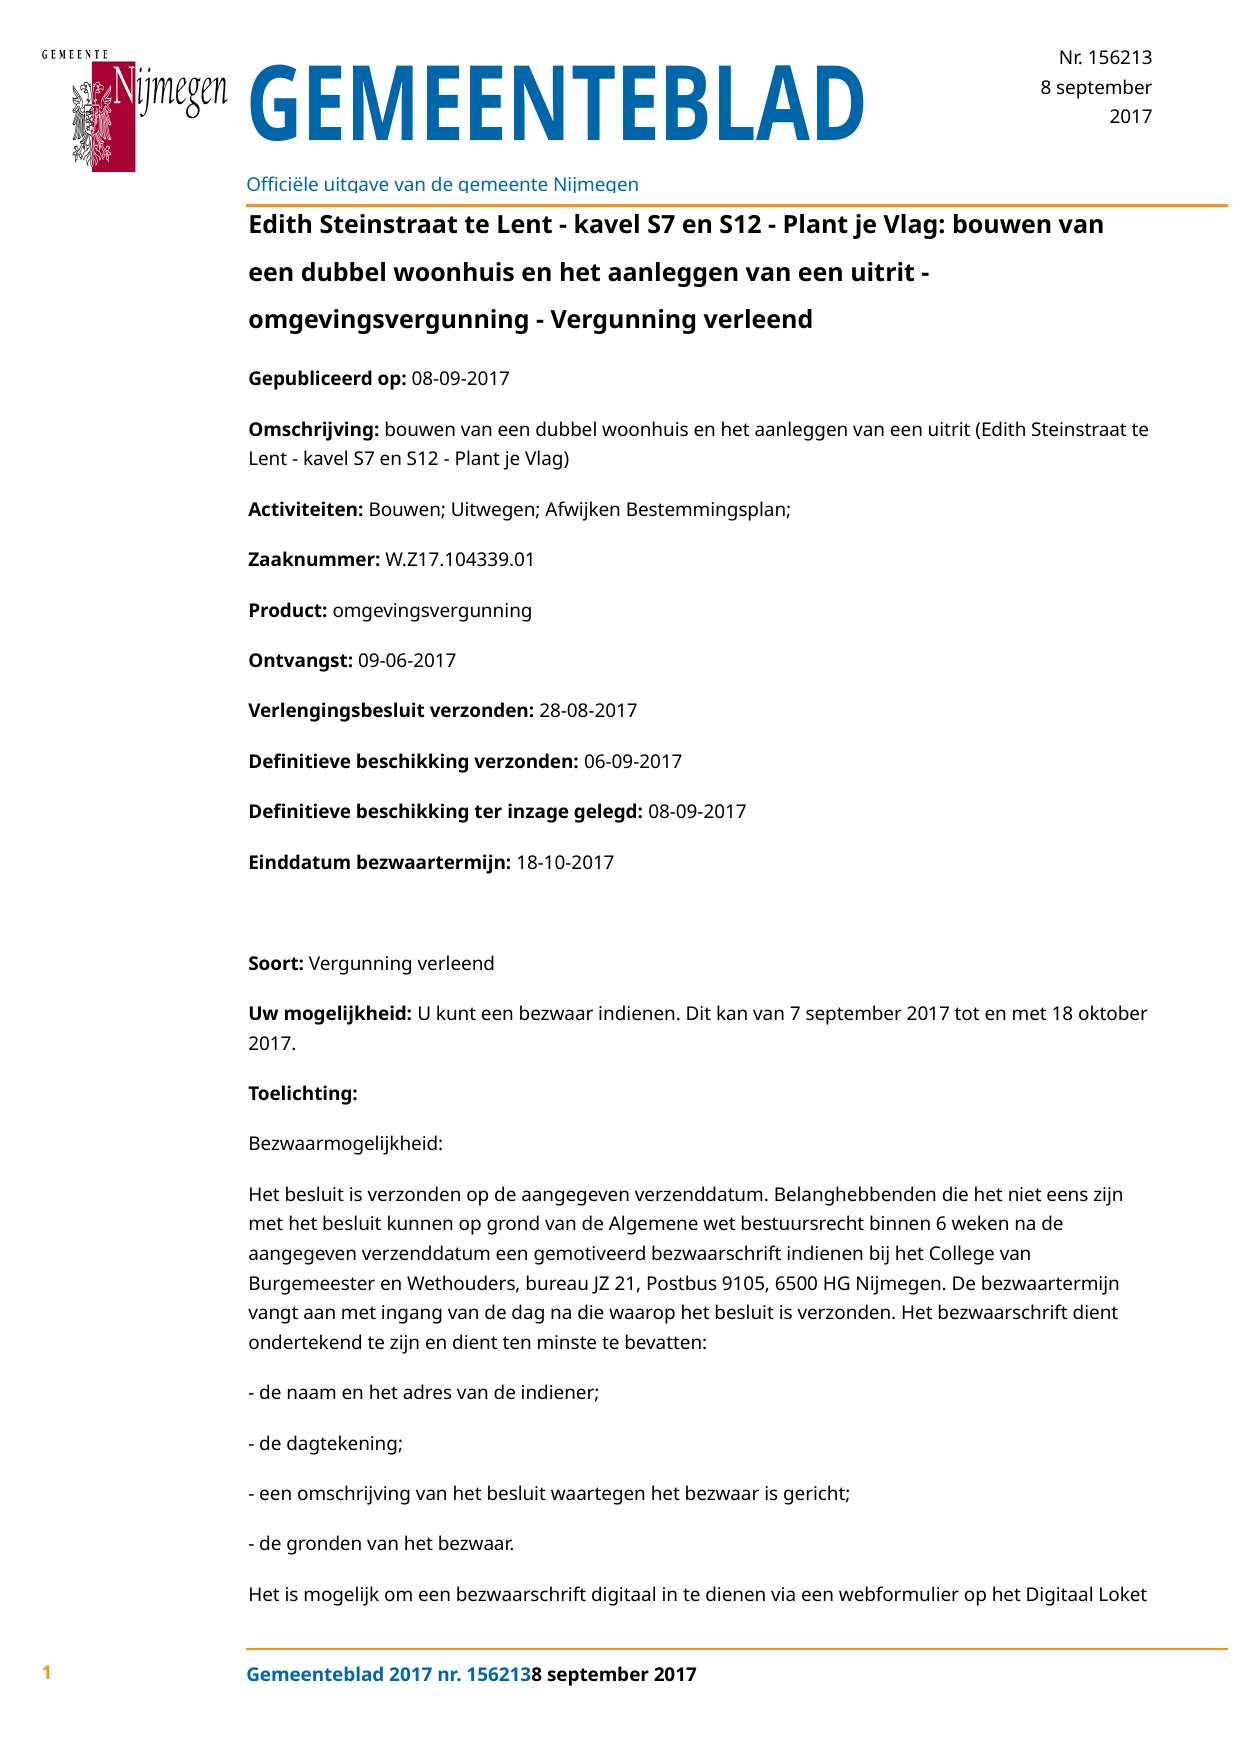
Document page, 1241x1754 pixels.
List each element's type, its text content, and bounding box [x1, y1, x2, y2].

text - de naam en het adres van de indiener; [248, 1379, 1152, 1405]
text - een omschrijving van het besluit waartegen het bezwaar is gericht; [248, 1480, 1152, 1506]
text Definitieve beschikking ter inzage gelegd: 08-09-2017 [248, 798, 1152, 824]
text Toelichting: [248, 1080, 1152, 1106]
text Uw mogelijkheid: U kunt een bezwaar indienen. Dit kan van 7 september 2017 tot en met 18 oktober 2017. [248, 1000, 1152, 1055]
text Einddatum bezwaartermijn: 18-10-2017 [248, 849, 1152, 874]
text Het besluit is verzonden op de aangegeven verzenddatum. Belanghebbenden die het niet eens zijn met het besluit kunnen op grond van de Algemene wet bestuursrecht binnen 6 weken na de aangegeven verzenddatum een gemotiveerd bezwaarschrift indienen bij het College van Burgemeester en Wethouders, bureau JZ 21, Postbus 9105, 6500 HG Nijmegen. De bezwaartermijn vangt aan met ingang van de dag na die waarop het besluit is verzonden. Het bezwaarschrift dient ondertekend te zijn en dient ten minste te bevatten: [248, 1181, 1152, 1354]
text Edith Steinstraat te Lent - kavel S7 en S12 - Plant je Vlag: bouwen van een dubbel woonhuis en het aanleggen van een uitrit - omgevingsvergunning - Vergunning verleend [248, 207, 1152, 336]
text Het is mogelijk om een bezwaarschrift digitaal in te dienen via een webformulier op het Digitaal Loket [248, 1581, 1152, 1607]
text - de dagtekening; [248, 1430, 1152, 1455]
text Verlengingsbesluit verzonden: 28-08-2017 [248, 698, 1152, 723]
text Soort: Vergunning verleend [248, 950, 1152, 975]
text Zaaknummer: W.Z17.104339.01 [248, 546, 1152, 572]
text - de gronden van het bezwaar. [248, 1531, 1152, 1556]
text Product: omgevingsvergunning [248, 597, 1152, 622]
text Omschrijving: bouwen van een dubbel woonhuis en het aanleggen van een uitrit (Edith Steinstraat te Lent - kavel S7 en S12 - Plant je Vlag) [248, 416, 1152, 471]
text Definitieve beschikking verzonden: 06-09-2017 [248, 748, 1152, 774]
picture [41, 47, 231, 172]
text Activiteiten: Bouwen; Uitwegen; Afwijken Bestemmingsplan; [248, 496, 1152, 522]
text Gepubliceerd op: 08-09-2017 [248, 366, 1152, 391]
text Ontvangst: 09-06-2017 [248, 647, 1152, 673]
text Bezwaarmogelijkheid: [248, 1131, 1152, 1156]
